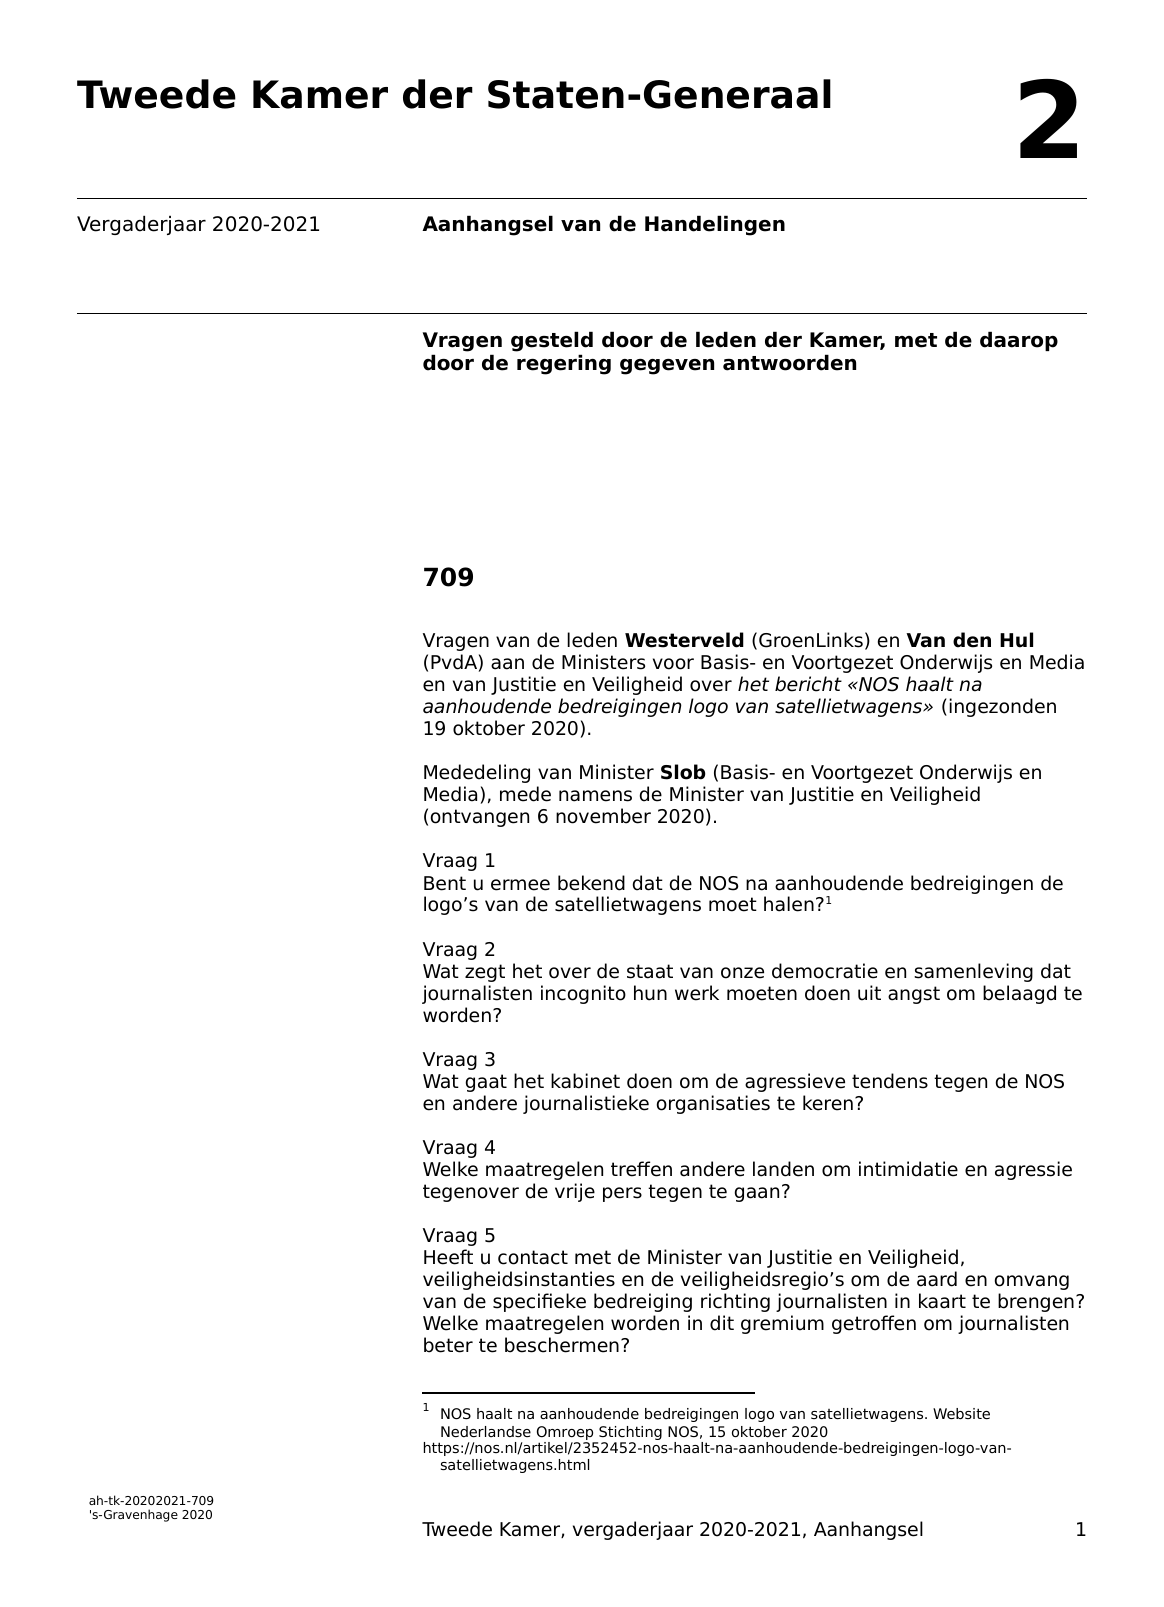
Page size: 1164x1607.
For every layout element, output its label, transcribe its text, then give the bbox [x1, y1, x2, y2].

table_cell Aanhangsel van de Handelingen [422, 199, 1087, 313]
text Welke maatregelen treffen andere landen om intimidatie en agressie tegenover de vrije pers tegen te gaan? [422, 1159, 1087, 1203]
text 's-Gravenhage 2020 [88, 1508, 323, 1522]
text Vraag 5 [422, 1225, 1087, 1247]
text Wat gaat het kabinet doen om de agressieve tendens tegen de NOS en andere journalistieke organisaties te keren? [422, 1071, 1087, 1114]
table_header 2 [886, 59, 1087, 198]
text ah-tk-20202021-709 [88, 1494, 323, 1508]
text Vraag 4 [422, 1137, 1087, 1159]
text Vraag 3 [422, 1049, 1087, 1071]
text NOS haalt na aanhoudende bedreigingen logo van satellietwagens. Website Nederlandse Omroep Stichting NOS, 15 oktober 2020 [422, 1402, 1087, 1441]
text Bent u ermee bekend dat de NOS na aanhoudende bedreigingen de logo’s van de satellietwagens moet halen? [422, 872, 1087, 916]
text Vraag 1 [422, 850, 1087, 872]
table_cell Vergaderjaar 2020-2021 [77, 199, 422, 313]
table_cell Vragen gesteld door de leden der Kamer, met de daarop door de regering gegeven antwoorden [422, 314, 1087, 375]
table_cell [77, 314, 422, 375]
text Vraag 2 [422, 938, 1087, 961]
text Heeft u contact met de Minister van Justitie en Veiligheid, veiligheidsinstanties en de veiligheidsregio’s om de aard en omvang van de specifieke bedreiging richting journalisten in kaart te brengen? Welke maatregelen worden in dit gremium getroffen om journalisten beter te beschermen? [422, 1247, 1087, 1357]
text Vragen van de leden Westerveld (GroenLinks) en Van den Hul (PvdA) aan de Ministers voor Basis- en Voortgezet Onderwijs en Media en van Justitie en Veiligheid over het bericht «NOS haalt na aanhoudende bedreigingen logo van satellietwagens» (ingezonden 19 oktober 2020). [422, 630, 1087, 740]
text 709 [422, 563, 1087, 592]
table_header Tweede Kamer der Staten-Generaal [77, 59, 886, 198]
text Wat zegt het over de staat van onze democratie en samenleving dat journalisten incognito hun werk moeten doen uit angst om belaagd te worden? [422, 961, 1087, 1026]
text https://nos.nl/artikel/2352452-nos-haalt-na-aanhoudende-bedreigingen-logo-van-satellietwagens.html [422, 1441, 1087, 1474]
text Mededeling van Minister Slob (Basis- en Voortgezet Onderwijs en Media), mede namens de Minister van Justitie en Veiligheid (ontvangen 6 november 2020). [422, 762, 1087, 828]
